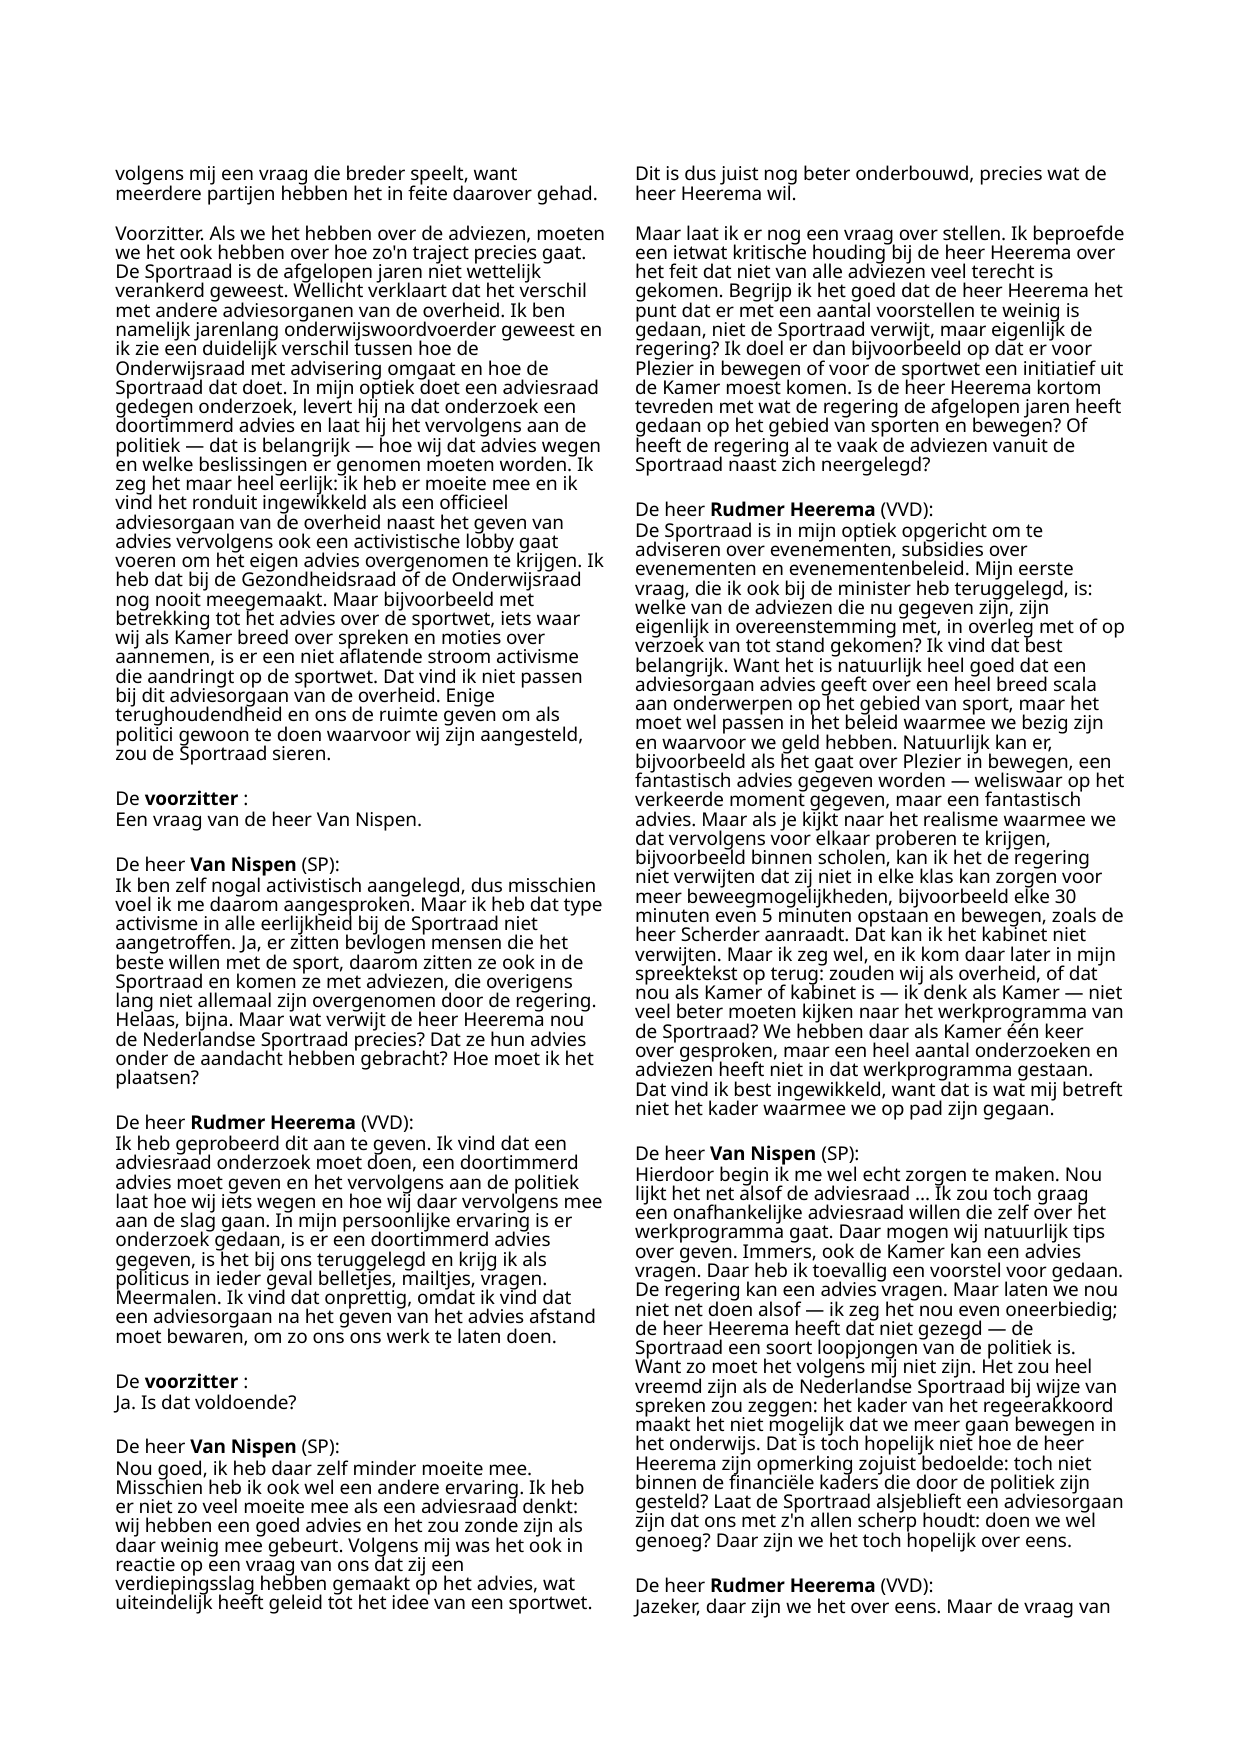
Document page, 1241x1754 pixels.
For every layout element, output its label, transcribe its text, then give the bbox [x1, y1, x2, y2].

text De heer Van Nispen (SP): [115, 1434, 605, 1459]
text De heer Rudmer Heerema (VVD): [115, 1109, 605, 1135]
text Een vraag van de heer Van Nispen. [115, 811, 605, 830]
text De voorzitter : [115, 1368, 605, 1394]
text De heer Van Nispen (SP): [115, 851, 605, 877]
text Nou goed, ik heb daar zelf minder moeite mee. Misschien heb ik ook wel een andere ervaring. Ik heb er niet zo veel moeite mee als een adviesraad denkt: wij hebben een goed advies en het zou zonde zijn als daar weinig mee gebeurt. Volgens mij was het ook in reactie op een vraag van ons dat zij een verdiepingsslag hebben gemaakt op het advies, wat uiteindelijk heeft geleid tot het idee van een sportwet. [115, 1459, 605, 1614]
text De Sportraad is in mijn optiek opgericht om te adviseren over evenementen, subsidies over evenementen en evenementenbeleid. Mijn eerste vraag, die ik ook bij de minister heb teruggelegd, is: welke van de adviezen die nu gegeven zijn, zijn eigenlijk in overeenstemming met, in overleg met of op verzoek van tot stand gekomen? Ik vind dat best belangrijk. Want het is natuurlijk heel goed dat een adviesorgaan advies geeft over een heel breed scala aan onderwerpen op het gebied van sport, maar het moet wel passen in het beleid waarmee we bezig zijn en waarvoor we geld hebben. Natuurlijk kan er, bijvoorbeeld als het gaat over Plezier in bewegen, een fantastisch advies gegeven worden — weliswaar op het verkeerde moment gegeven, maar een fantastisch advies. Maar als je kijkt naar het realisme waarmee we dat vervolgens voor elkaar proberen te krijgen, bijvoorbeeld binnen scholen, kan ik het de regering niet verwijten dat zij niet in elke klas kan zorgen voor meer beweegmogelijkheden, bijvoorbeeld elke 30 minuten even 5 minuten opstaan en bewegen, zoals de heer Scherder aanraadt. Dat kan ik het kabinet niet verwijten. Maar ik zeg wel, en ik kom daar later in mijn spreektekst op terug: zouden wij als overheid, of dat nou als Kamer of kabinet is — ik denk als Kamer — niet veel beter moeten kijken naar het werkprogramma van de Sportraad? We hebben daar als Kamer één keer over gesproken, maar een heel aantal onderzoeken en adviezen heeft niet in dat werkprogramma gestaan. Dat vind ik best ingewikkeld, want dat is wat mij betreft niet het kader waarmee we op pad zijn gegaan. [635, 522, 1125, 1119]
text Ja. Is dat voldoende? [115, 1394, 605, 1413]
text Hierdoor begin ik me wel echt zorgen te maken. Nou lijkt het net alsof de adviesraad ... Ik zou toch graag een onafhankelijke adviesraad willen die zelf over het werkprogramma gaat. Daar mogen wij natuurlijk tips over geven. Immers, ook de Kamer kan een advies vragen. Daar heb ik toevallig een voorstel voor gedaan. De regering kan een advies vragen. Maar laten we nou niet net doen alsof — ik zeg het nou even oneerbiedig; de heer Heerema heeft dat niet gezegd — de Sportraad een soort loopjongen van de politiek is. Want zo moet het volgens mij niet zijn. Het zou heel vreemd zijn als de Nederlandse Sportraad bij wijze van spreken zou zeggen: het kader van het regeerakkoord maakt het niet mogelijk dat we meer gaan bewegen in het onderwijs. Dat is toch hopelijk niet hoe de heer Heerema zijn opmerking zojuist bedoelde: toch niet binnen de financiële kaders die door de politiek zijn gesteld? Laat de Sportraad alsjeblieft een adviesorgaan zijn dat ons met z'n allen scherp houdt: doen we wel genoeg? Daar zijn we het toch hopelijk over eens. [635, 1166, 1125, 1551]
text De heer Rudmer Heerema (VVD): [635, 1572, 1125, 1598]
text volgens mij een vraag die breder speelt, want meerdere partijen hebben het in feite daarover gehad. [115, 165, 605, 204]
text Maar laat ik er nog een vraag over stellen. Ik beproefde een ietwat kritische houding bij de heer Heerema over het feit dat niet van alle adviezen veel terecht is gekomen. Begrijp ik het goed dat de heer Heerema het punt dat er met een aantal voorstellen te weinig is gedaan, niet de Sportraad verwijt, maar eigenlijk de regering? Ik doel er dan bijvoorbeeld op dat er voor Plezier in bewegen of voor de sportwet een initiatief uit de Kamer moest komen. Is de heer Heerema kortom tevreden met wat de regering de afgelopen jaren heeft gedaan op het gebied van sporten en bewegen? Of heeft de regering al te vaak de adviezen vanuit de Sportraad naast zich neergelegd? [635, 224, 1125, 475]
text Jazeker, daar zijn we het over eens. Maar de vraag van [635, 1598, 1125, 1617]
text Ik heb geprobeerd dit aan te geven. Ik vind dat een adviesraad onderzoek moet doen, een doortimmerd advies moet geven en het vervolgens aan de politiek laat hoe wij iets wegen en hoe wij daar vervolgens mee aan de slag gaan. In mijn persoonlijke ervaring is er onderzoek gedaan, is er een doortimmerd advies gegeven, is het bij ons teruggelegd en krijg ik als politicus in ieder geval belletjes, mailtjes, vragen. Meermalen. Ik vind dat onprettig, omdat ik vind dat een adviesorgaan na het geven van het advies afstand moet bewaren, om zo ons ons werk te laten doen. [115, 1135, 605, 1347]
text Voorzitter. Als we het hebben over de adviezen, moeten we het ook hebben over hoe zo'n traject precies gaat. De Sportraad is de afgelopen jaren niet wettelijk verankerd geweest. Wellicht verklaart dat het verschil met andere adviesorganen van de overheid. Ik ben namelijk jarenlang onderwijswoordvoerder geweest en ik zie een duidelijk verschil tussen hoe de Onderwijsraad met advisering omgaat en hoe de Sportraad dat doet. In mijn optiek doet een adviesraad gedegen onderzoek, levert hij na dat onderzoek een doortimmerd advies en laat hij het vervolgens aan de politiek — dat is belangrijk — hoe wij dat advies wegen en welke beslissingen er genomen moeten worden. Ik zeg het maar heel eerlijk: ik heb er moeite mee en ik vind het ronduit ingewikkeld als een officieel adviesorgaan van de overheid naast het geven van advies vervolgens ook een activistische lobby gaat voeren om het eigen advies overgenomen te krijgen. Ik heb dat bij de Gezondheidsraad of de Onderwijsraad nog nooit meegemaakt. Maar bijvoorbeeld met betrekking tot het advies over de sportwet, iets waar wij als Kamer breed over spreken en moties over aannemen, is er een niet aflatende stroom activisme die aandringt op de sportwet. Dat vind ik niet passen bij dit adviesorgaan van de overheid. Enige terughoudendheid en ons de ruimte geven om als politici gewoon te doen waarvoor wij zijn aangesteld, zou de Sportraad sieren. [115, 224, 605, 764]
text De voorzitter : [115, 785, 605, 811]
text Dit is dus juist nog beter onderbouwd, precies wat de heer Heerema wil. [635, 165, 1125, 204]
text De heer Van Nispen (SP): [635, 1140, 1125, 1166]
text Ik ben zelf nogal activistisch aangelegd, dus misschien voel ik me daarom aangesproken. Maar ik heb dat type activisme in alle eerlijkheid bij de Sportraad niet aangetroffen. Ja, er zitten bevlogen mensen die het beste willen met de sport, daarom zitten ze ook in de Sportraad en komen ze met adviezen, die overigens lang niet allemaal zijn overgenomen door de regering. Helaas, bijna. Maar wat verwijt de heer Heerema nou de Nederlandse Sportraad precies? Dat ze hun advies onder de aandacht hebben gebracht? Hoe moet ik het plaatsen? [115, 877, 605, 1088]
text De heer Rudmer Heerema (VVD): [635, 496, 1125, 522]
